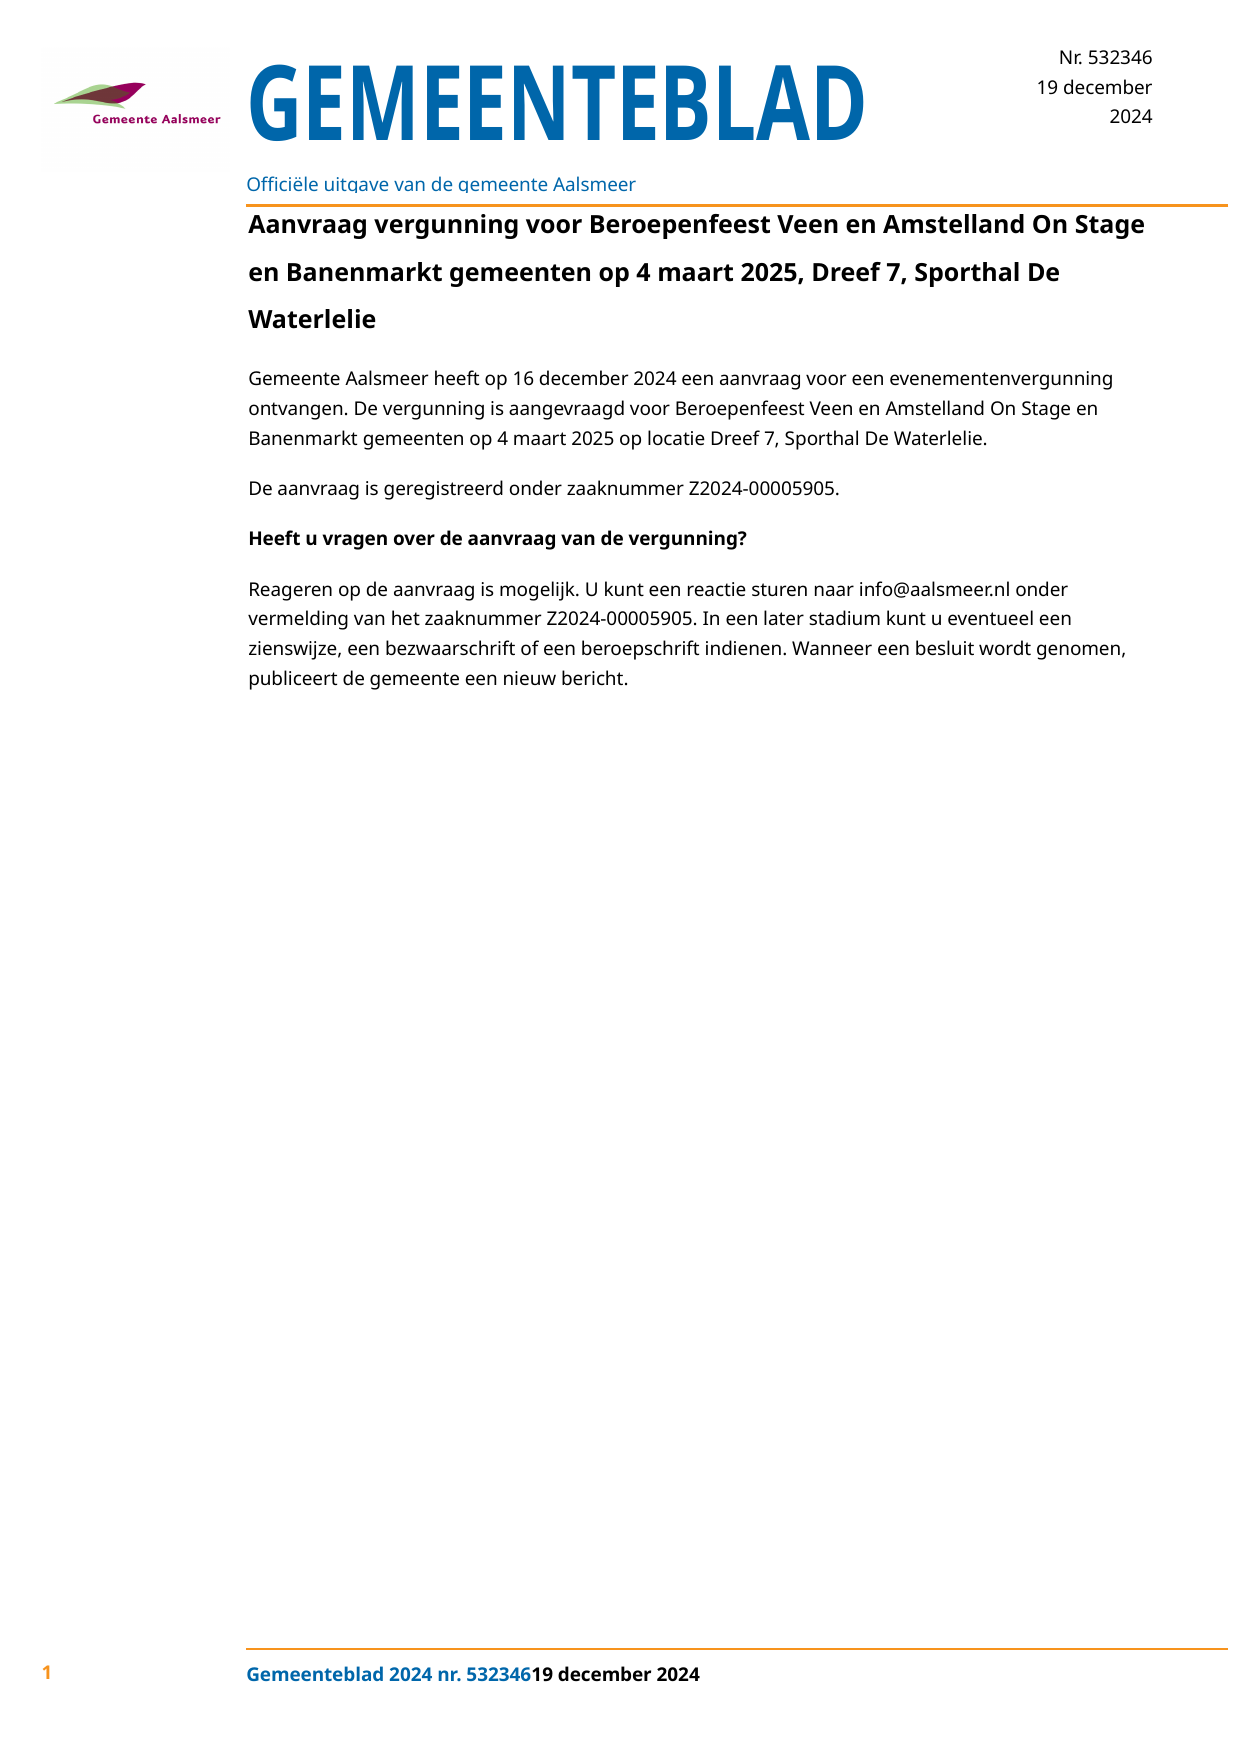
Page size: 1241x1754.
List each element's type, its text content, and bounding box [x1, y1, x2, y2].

text Reageren op de aanvraag is mogelijk. U kunt een reactie sturen naar info@aalsmeer.nl onder vermelding van het zaaknummer Z2024-00005905. In een later stadium kunt u eventueel een zienswijze, een bezwaarschrift of een beroepschrift indienen. Wanneer een besluit wordt genomen, publiceert de gemeente een nieuw bericht. [248, 576, 1152, 690]
text Aanvraag vergunning voor Beroepenfeest Veen en Amstelland On Stage en Banenmarkt gemeenten op 4 maart 2025, Dreef 7, Sporthal De Waterlelie [248, 207, 1152, 336]
text De aanvraag is geregistreerd onder zaaknummer Z2024-00005905. [248, 475, 1152, 501]
picture [41, 47, 231, 172]
text Heeft u vragen over de aanvraag van de vergunning? [248, 526, 1152, 551]
text Gemeente Aalsmeer heeft op 16 december 2024 een aanvraag voor een evenementenvergunning ontvangen. De vergunning is aangevraagd voor Beroepenfeest Veen en Amstelland On Stage en Banenmarkt gemeenten op 4 maart 2025 op locatie Dreef 7, Sporthal De Waterlelie. [248, 366, 1152, 450]
